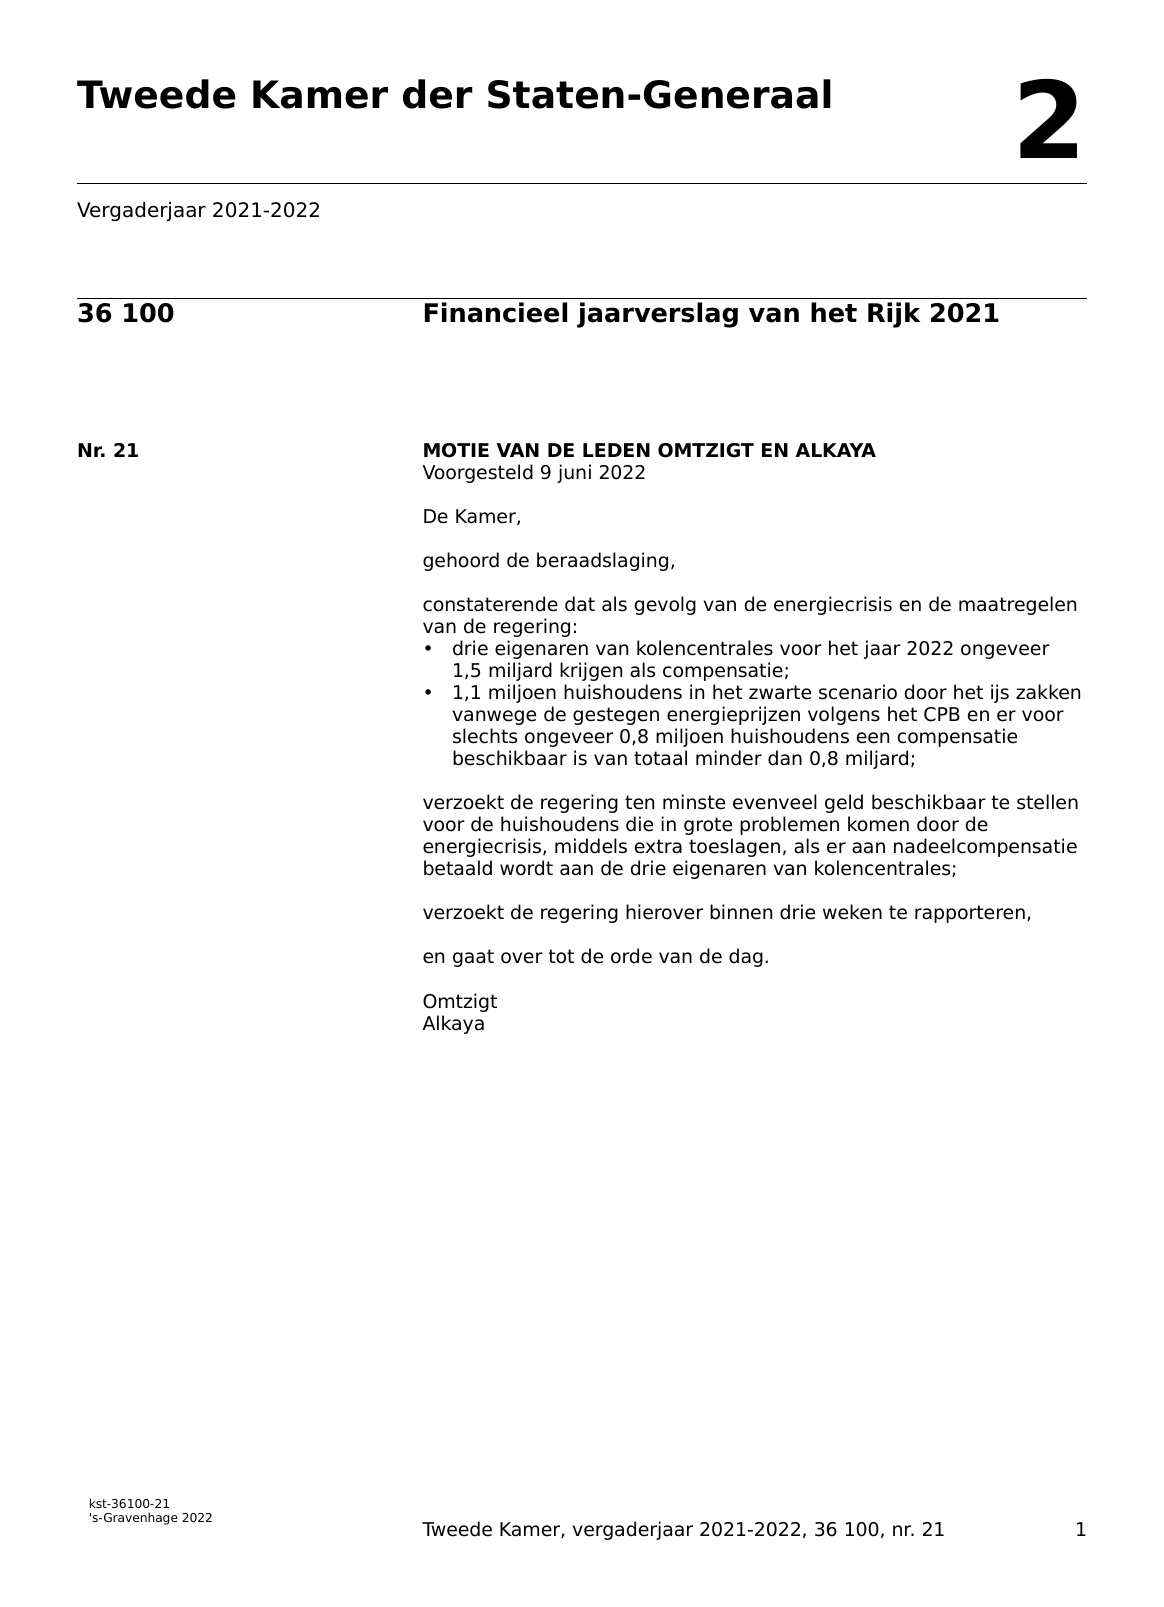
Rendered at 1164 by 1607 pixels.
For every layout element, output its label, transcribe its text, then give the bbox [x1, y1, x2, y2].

text Voorgesteld 9 juni 2022 [422, 462, 1087, 484]
text Omtzigt [422, 991, 1087, 1013]
text • 1,1 miljoen huishoudens in het zwarte scenario door het ijs zakken vanwege de gestegen energieprijzen volgens het CPB en er voor slechts ongeveer 0,8 miljoen huishoudens een compensatie beschikbaar is van totaal minder dan 0,8 miljard; [422, 682, 1087, 770]
text verzoekt de regering ten minste evenveel geld beschikbaar te stellen voor de huishoudens die in grote problemen komen door de energiecrisis, middels extra toeslagen, als er aan nadeelcompensatie betaald wordt aan de drie eigenaren van kolencentrales; [422, 792, 1087, 880]
table_cell Vergaderjaar 2021-2022 [77, 184, 1087, 298]
text Alkaya [422, 1013, 1087, 1034]
text gehoord de beraadslaging, [422, 550, 1087, 572]
text De Kamer, [422, 506, 1087, 528]
text 's-Gravenhage 2022 [88, 1511, 323, 1525]
text verzoekt de regering hierover binnen drie weken te rapporteren, [422, 902, 1087, 924]
text kst-36100-21 [88, 1497, 323, 1511]
subtitle 36 100 Financieel jaarverslag van het Rijk 2021 [77, 299, 1087, 329]
table_header 2 [886, 59, 1087, 183]
subtitle Nr. 21 MOTIE VAN DE LEDEN OMTZIGT EN ALKAYA [77, 440, 1087, 462]
text • drie eigenaren van kolencentrales voor het jaar 2022 ongeveer 1,5 miljard krijgen als compensatie; [422, 638, 1087, 682]
table_header Tweede Kamer der Staten-Generaal [77, 59, 886, 183]
text constaterende dat als gevolg van de energiecrisis en de maatregelen van de regering: [422, 594, 1087, 638]
text en gaat over tot de orde van de dag. [422, 946, 1087, 968]
